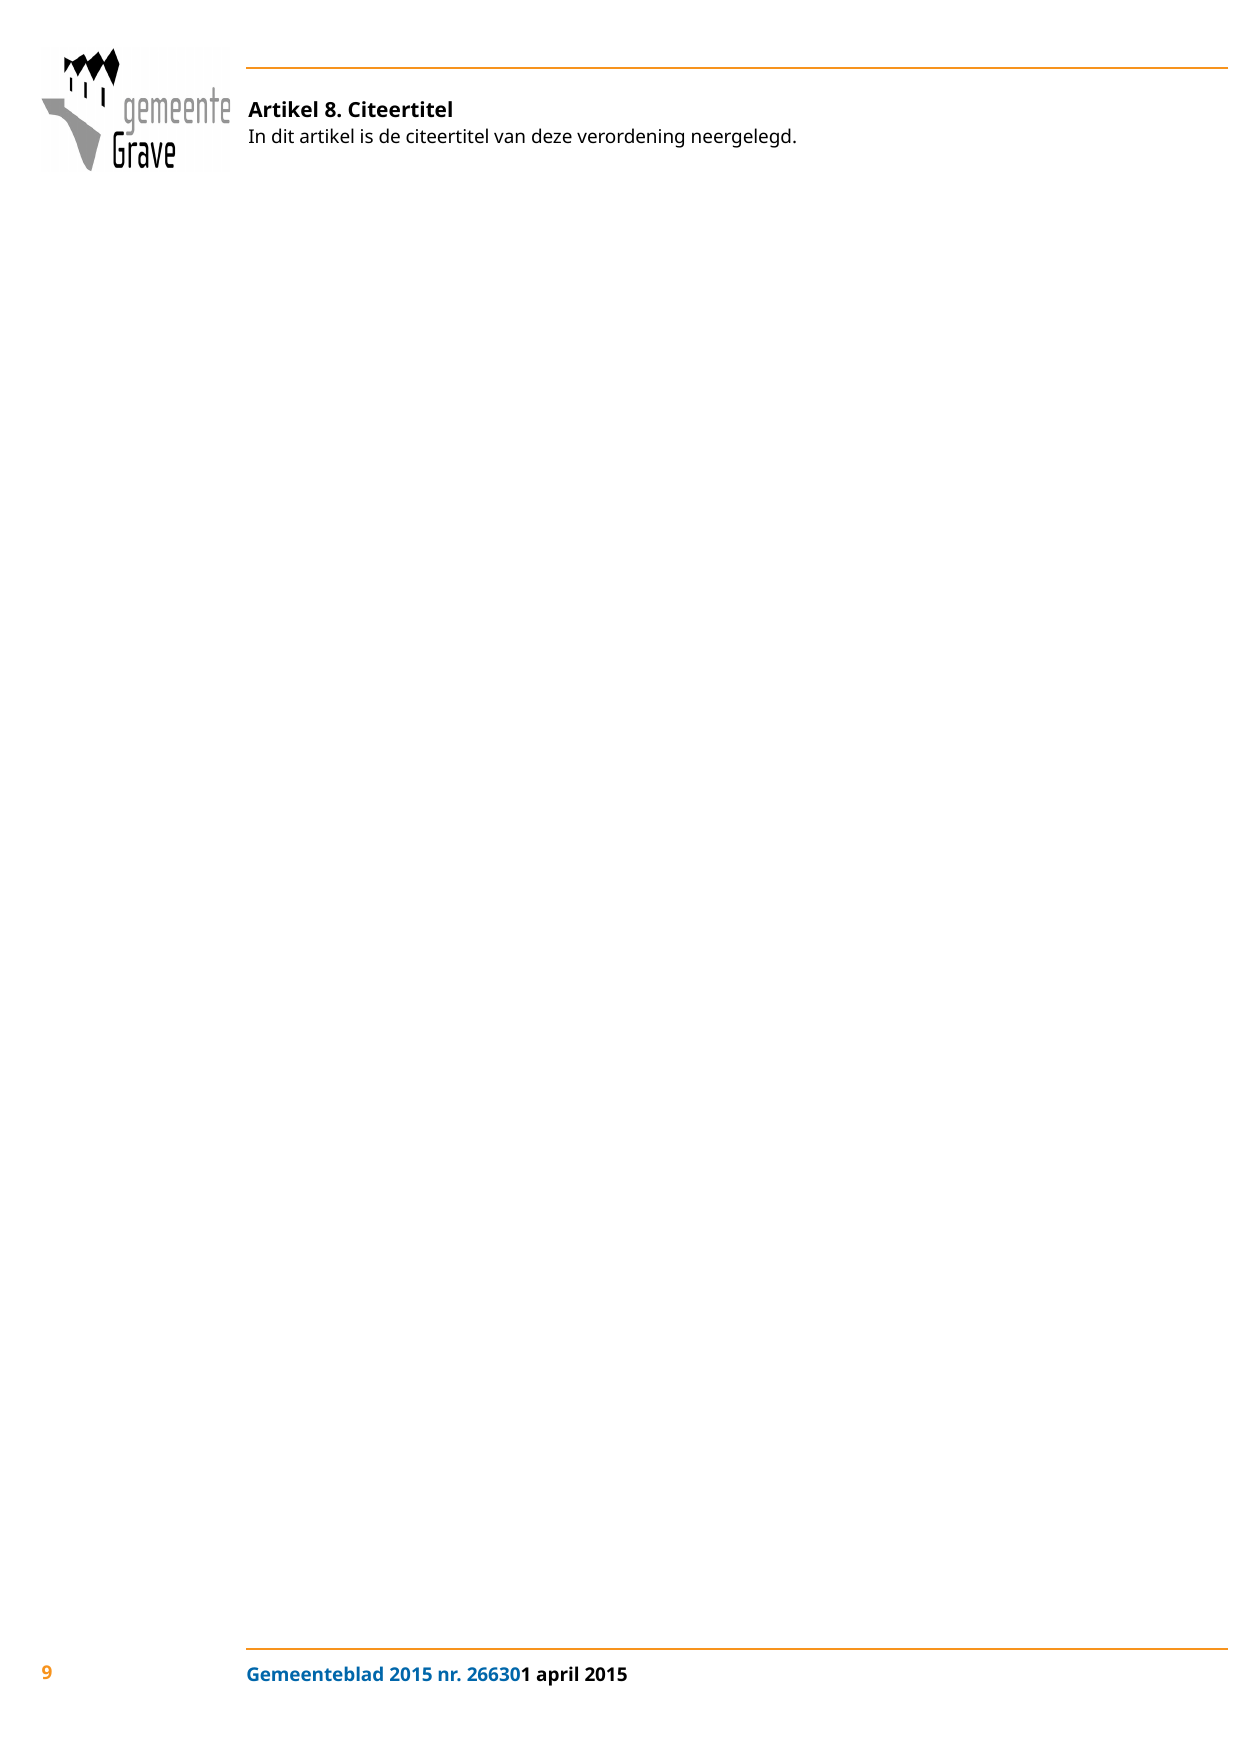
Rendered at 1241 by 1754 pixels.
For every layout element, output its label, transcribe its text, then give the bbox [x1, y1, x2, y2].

picture [41, 47, 231, 172]
text Artikel 8. Citeertitel [248, 95, 1152, 123]
text In dit artikel is de citeertitel van deze verordening neergelegd. [248, 123, 1152, 149]
